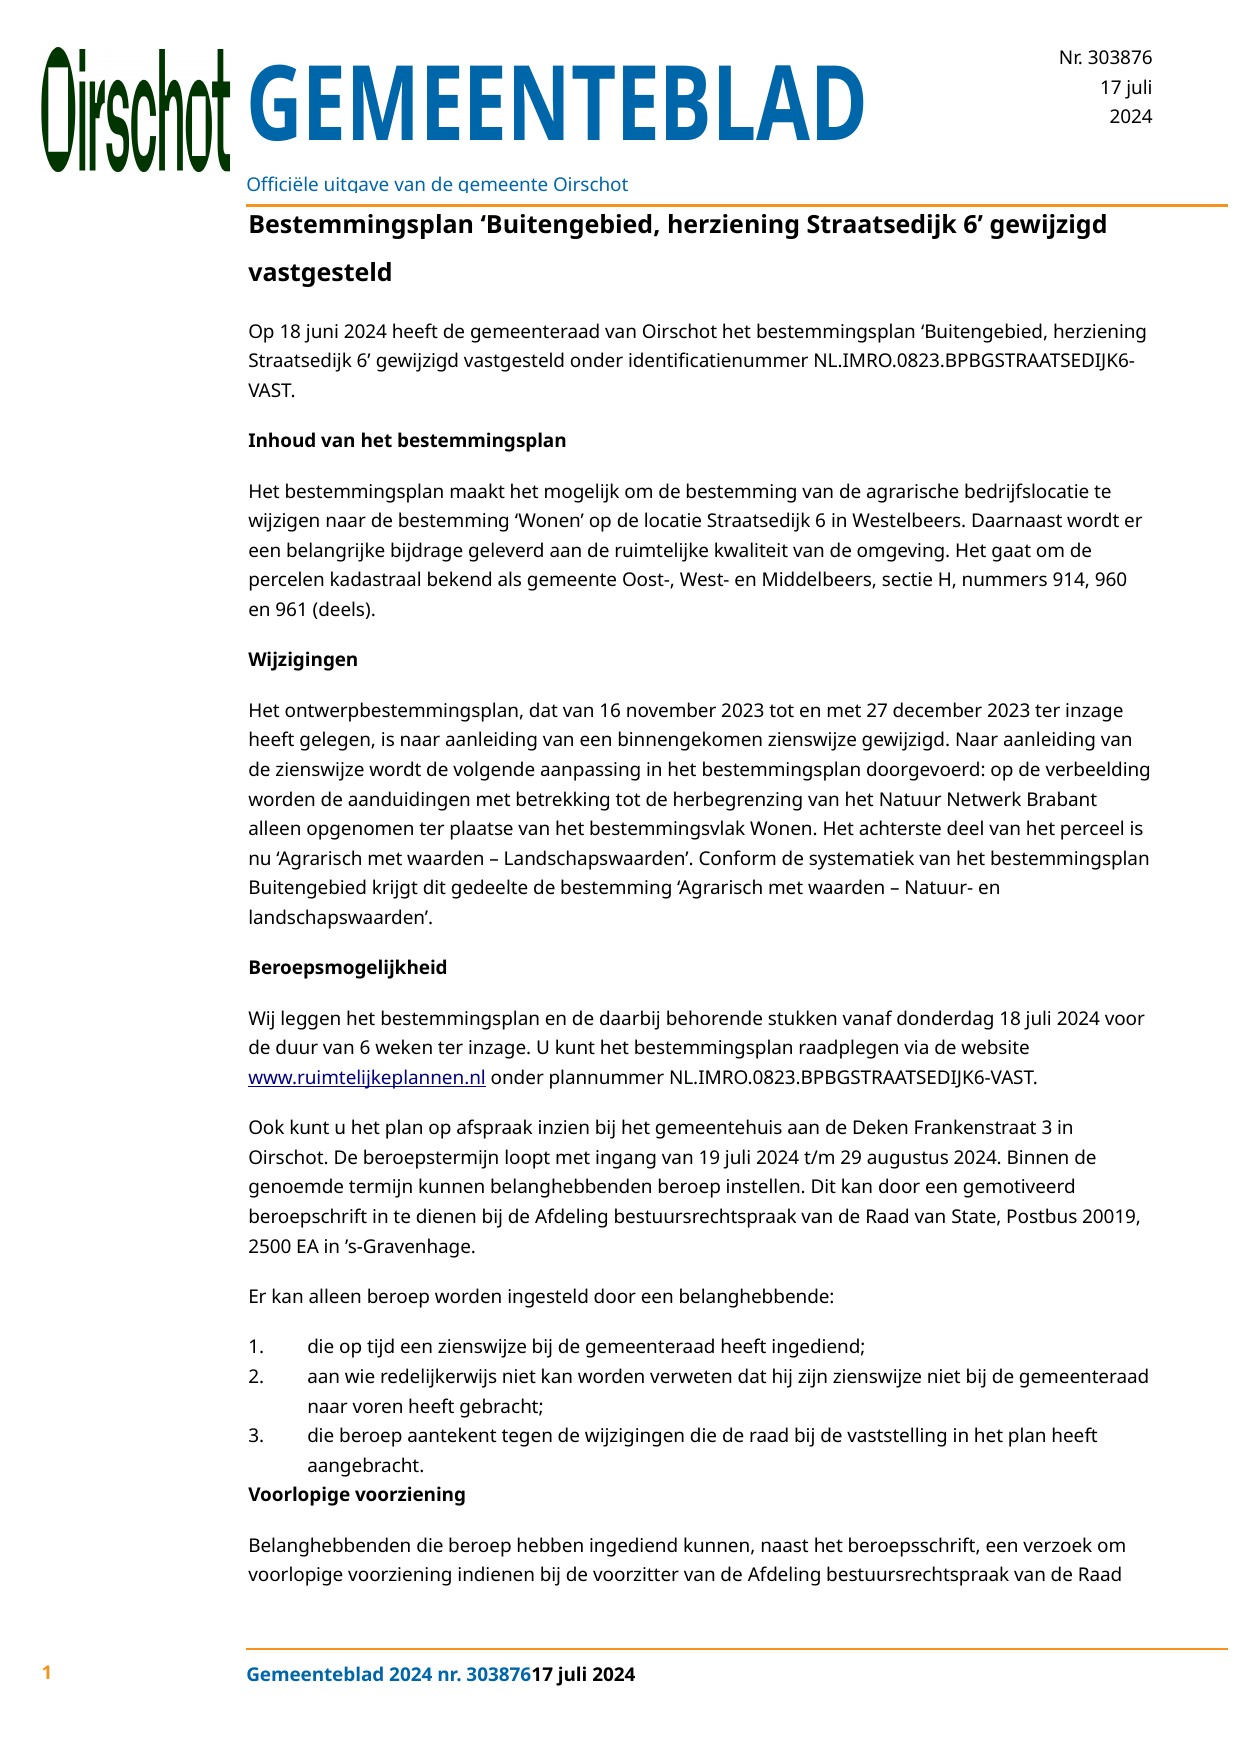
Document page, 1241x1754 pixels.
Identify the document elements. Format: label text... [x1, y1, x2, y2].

picture [41, 47, 231, 172]
text Voorlopige voorziening [248, 1482, 1152, 1507]
text Er kan alleen beroep worden ingesteld door een belanghebbende: [248, 1283, 1152, 1309]
text Bestemmingsplan ‘Buitengebied, herziening Straatsedijk 6’ gewijzigd vastgesteld [248, 207, 1152, 288]
text Wij leggen het bestemmingsplan en de daarbij behorende stukken vanaf donderdag 18 juli 2024 voor de duur van 6 weken ter inzage. U kunt het bestemmingsplan raadplegen via de website www.ruimtelijkeplannen.nl onder plannummer NL.IMRO.0823.BPBGSTRAATSEDIJK6-VAST. [248, 1005, 1152, 1090]
list aan wie redelijkerwijs niet kan worden verweten dat hij zijn zienswijze niet bij de gemeenteraad naar voren heeft gebracht; [248, 1363, 1152, 1419]
text Belanghebbenden die beroep hebben ingediend kunnen, naast het beroepsschrift, een verzoek om voorlopige voorziening indienen bij de voorzitter van de Afdeling bestuursrechtspraak van de Raad [248, 1532, 1152, 1587]
text Op 18 juni 2024 heeft de gemeenteraad van Oirschot het bestemmingsplan ‘Buitengebied, herziening Straatsedijk 6’ gewijzigd vastgesteld onder identificatienummer NL.IMRO.0823.BPBGSTRAATSEDIJK6-VAST. [248, 318, 1152, 403]
text Beroepsmogelijkheid [248, 954, 1152, 980]
list die beroep aantekent tegen de wijzigingen die de raad bij de vaststelling in het plan heeft aangebracht. [248, 1422, 1152, 1478]
text Het bestemmingsplan maakt het mogelijk om de bestemming van de agrarische bedrijfslocatie te wijzigen naar de bestemming ‘Wonen’ op de locatie Straatsedijk 6 in Westelbeers. Daarnaast wordt er een belangrijke bijdrage geleverd aan de ruimtelijke kwaliteit van de omgeving. Het gaat om de percelen kadastraal bekend als gemeente Oost-, West- en Middelbeers, sectie H, nummers 914, 960 en 961 (deels). [248, 478, 1152, 622]
text Het ontwerpbestemmingsplan, dat van 16 november 2023 tot en met 27 december 2023 ter inzage heeft gelegen, is naar aanleiding van een binnengekomen zienswijze gewijzigd. Naar aanleiding van de zienswijze wordt de volgende aanpassing in het bestemmingsplan doorgevoerd: op de verbeelding worden de aanduidingen met betrekking tot de herbegrenzing van het Natuur Netwerk Brabant alleen opgenomen ter plaatse van het bestemmingsvlak Wonen. Het achterste deel van het perceel is nu ‘Agrarisch met waarden – Landschapswaarden’. Conform de systematiek van het bestemmingsplan Buitengebied krijgt dit gedeelte de bestemming ‘Agrarisch met waarden – Natuur- en landschapswaarden’. [248, 697, 1152, 930]
list die op tijd een zienswijze bij de gemeenteraad heeft ingediend; [248, 1334, 1152, 1359]
text Ook kunt u het plan op afspraak inzien bij het gemeentehuis aan de Deken Frankenstraat 3 in Oirschot. De beroepstermijn loopt met ingang van 19 juli 2024 t/m 29 augustus 2024. Binnen de genoemde termijn kunnen belanghebbenden beroep instellen. Dit kan door een gemotiveerd beroepschrift in te dienen bij de Afdeling bestuursrechtspraak van de Raad van State, Postbus 20019, 2500 EA in ’s-Gravenhage. [248, 1114, 1152, 1259]
text Wijzigingen [248, 647, 1152, 672]
text Inhoud van het bestemmingsplan [248, 427, 1152, 453]
